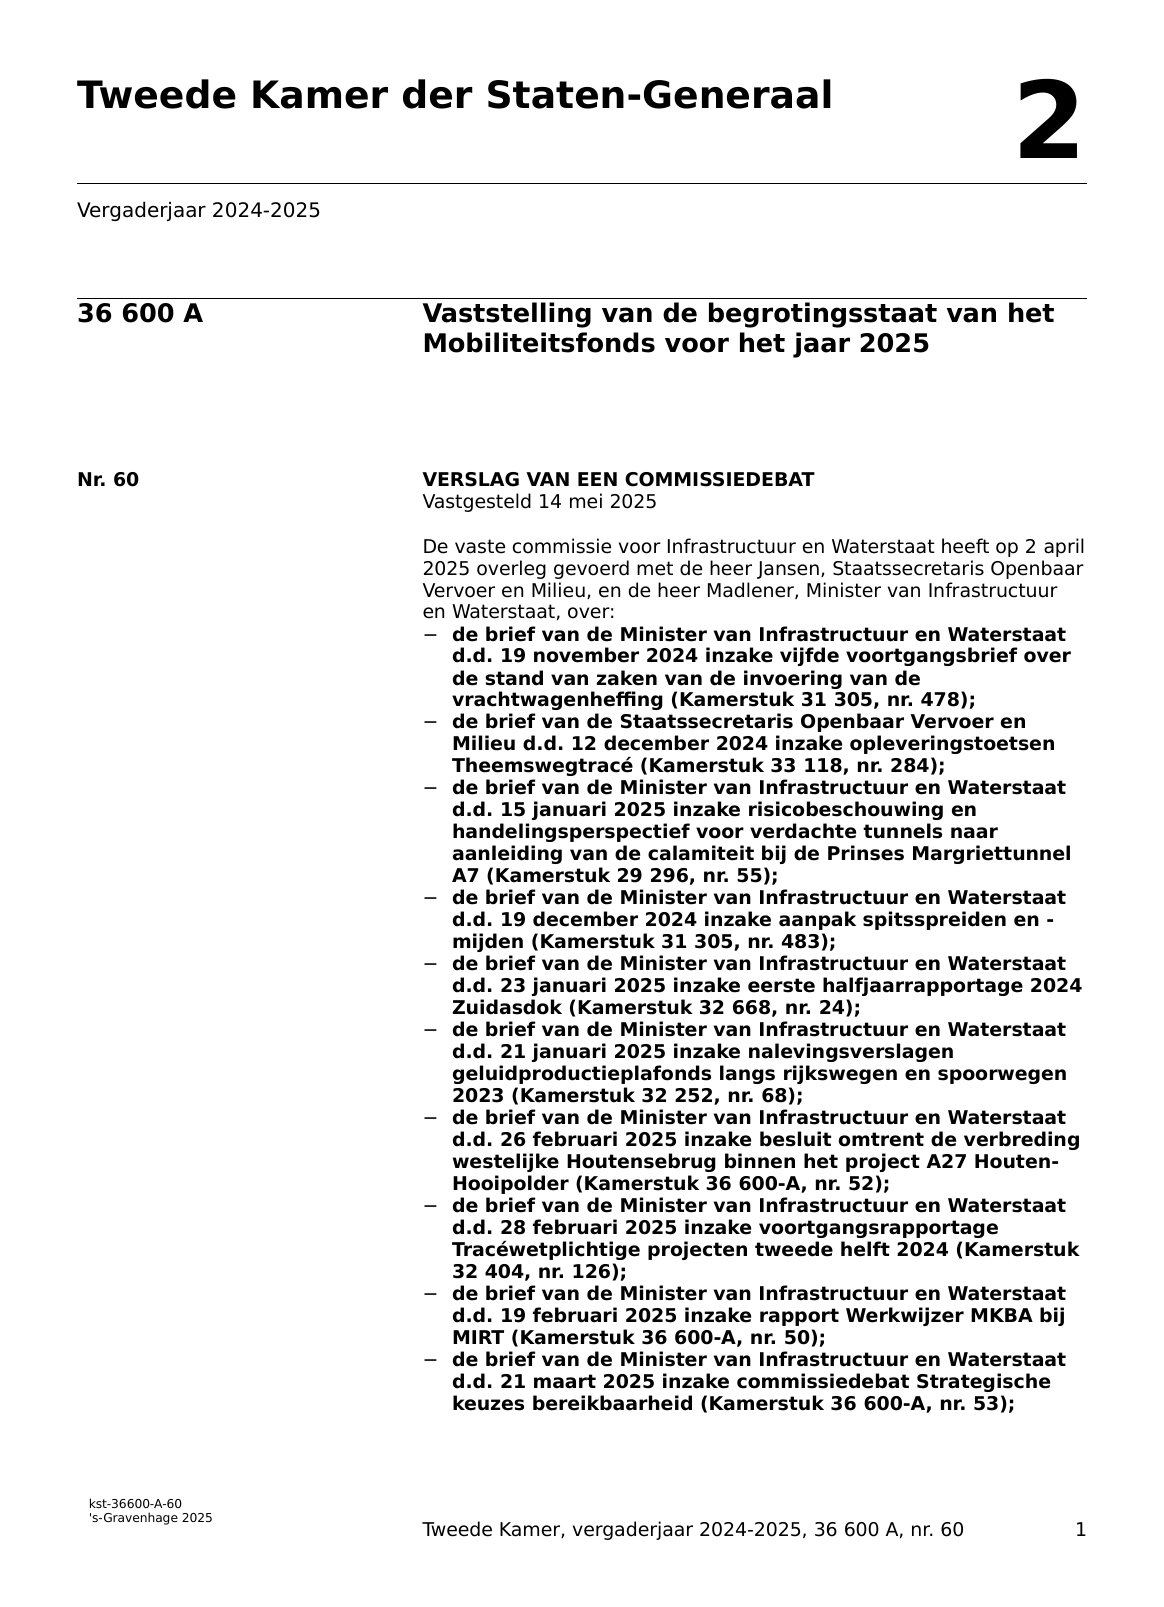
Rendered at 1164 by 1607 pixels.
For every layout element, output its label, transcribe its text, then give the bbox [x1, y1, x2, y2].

table_header Tweede Kamer der Staten-Generaal [77, 59, 886, 183]
text De vaste commissie voor Infrastructuur en Waterstaat heeft op 2 april 2025 overleg gevoerd met de heer Jansen, Staatssecretaris Openbaar Vervoer en Milieu, en de heer Madlener, Minister van Infrastructuur en Waterstaat, over: [422, 536, 1087, 623]
text − de brief van de Staatssecretaris Openbaar Vervoer en Milieu d.d. 12 december 2024 inzake opleveringstoetsen Theemswegtracé (Kamerstuk 33 118, nr. 284); [422, 711, 1087, 777]
text − de brief van de Minister van Infrastructuur en Waterstaat d.d. 19 december 2024 inzake aanpak spitsspreiden en -mijden (Kamerstuk 31 305, nr. 483); [422, 887, 1087, 953]
table_header 2 [886, 59, 1087, 183]
text Vastgesteld 14 mei 2025 [422, 491, 1087, 513]
subtitle Nr. 60 VERSLAG VAN EEN COMMISSIEDEBAT [77, 469, 1087, 491]
subtitle 36 600 A Vaststelling van de begrotingsstaat van het Mobiliteitsfonds voor het jaar 2025 [77, 299, 1087, 358]
text − de brief van de Minister van Infrastructuur en Waterstaat d.d. 19 november 2024 inzake vijfde voortgangsbrief over de stand van zaken van de invoering van de vrachtwagenheffing (Kamerstuk 31 305, nr. 478); [422, 623, 1087, 711]
text kst-36600-A-60 [88, 1497, 323, 1511]
text − de brief van de Minister van Infrastructuur en Waterstaat d.d. 19 februari 2025 inzake rapport Werkwijzer MKBA bij MIRT (Kamerstuk 36 600-A, nr. 50); [422, 1283, 1087, 1349]
text − de brief van de Minister van Infrastructuur en Waterstaat d.d. 23 januari 2025 inzake eerste halfjaarrapportage 2024 Zuidasdok (Kamerstuk 32 668, nr. 24); [422, 953, 1087, 1019]
text − de brief van de Minister van Infrastructuur en Waterstaat d.d. 15 januari 2025 inzake risicobeschouwing en handelingsperspectief voor verdachte tunnels naar aanleiding van de calamiteit bij de Prinses Margriettunnel A7 (Kamerstuk 29 296, nr. 55); [422, 777, 1087, 887]
text − de brief van de Minister van Infrastructuur en Waterstaat d.d. 21 maart 2025 inzake commissiedebat Strategische keuzes bereikbaarheid (Kamerstuk 36 600-A, nr. 53); [422, 1349, 1087, 1415]
text − de brief van de Minister van Infrastructuur en Waterstaat d.d. 28 februari 2025 inzake voortgangsrapportage Tracéwetplichtige projecten tweede helft 2024 (Kamerstuk 32 404, nr. 126); [422, 1195, 1087, 1283]
table_cell Vergaderjaar 2024-2025 [77, 184, 1087, 298]
text − de brief van de Minister van Infrastructuur en Waterstaat d.d. 21 januari 2025 inzake nalevingsverslagen geluidproductieplafonds langs rijkswegen en spoorwegen 2023 (Kamerstuk 32 252, nr. 68); [422, 1019, 1087, 1107]
text 's-Gravenhage 2025 [88, 1511, 323, 1525]
text − de brief van de Minister van Infrastructuur en Waterstaat d.d. 26 februari 2025 inzake besluit omtrent de verbreding westelijke Houtensebrug binnen het project A27 Houten-Hooipolder (Kamerstuk 36 600-A, nr. 52); [422, 1107, 1087, 1195]
